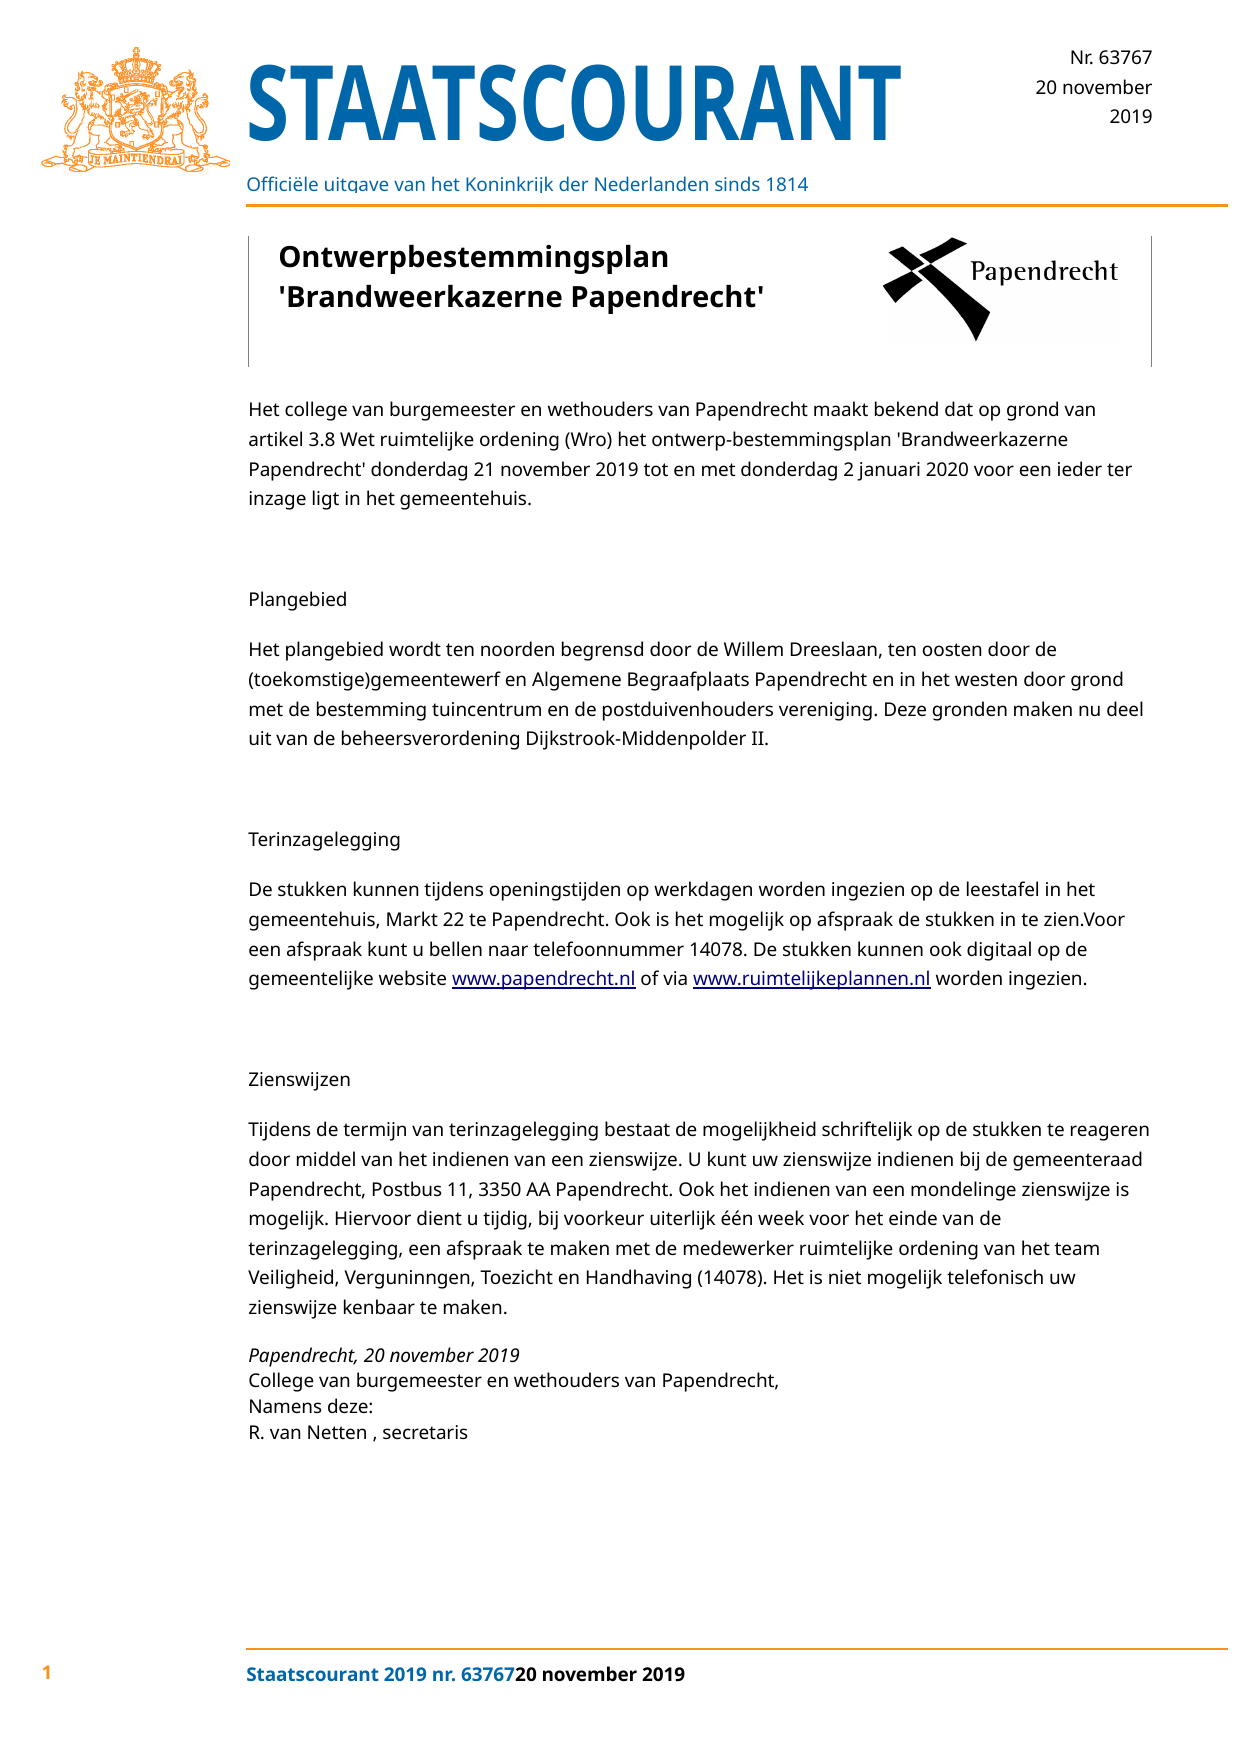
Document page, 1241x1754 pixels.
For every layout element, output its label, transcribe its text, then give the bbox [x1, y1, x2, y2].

text De stukken kunnen tijdens openingstijden op werkdagen worden ingezien op de leestafel in het gemeentehuis, Markt 22 te Papendrecht. Ook is het mogelijk op afspraak de stukken in te zien.Voor een afspraak kunt u bellen naar telefoonnummer 14078. De stukken kunnen ook digitaal op de gemeentelijke website www.papendrecht.nl of via www.ruimtelijkeplannen.nl worden ingezien. [248, 877, 1152, 991]
text Het college van burgemeester en wethouders van Papendrecht maakt bekend dat op grond van artikel 3.8 Wet ruimtelijke ordening (Wro) het ontwerp-bestemmingsplan 'Brandweerkazerne Papendrecht' donderdag 21 november 2019 tot en met donderdag 2 januari 2020 voor een ieder ter inzage ligt in het gemeentehuis. [248, 397, 1152, 511]
text Papendrecht, 20 november 2019 [248, 1342, 1152, 1368]
text College van burgemeester en wethouders van Papendrecht, [248, 1368, 1152, 1393]
table_header [850, 236, 1151, 367]
picture [882, 236, 1119, 342]
text Terinzagelegging [248, 826, 1152, 852]
text Tijdens de termijn van terinzagelegging bestaat de mogelijkheid schriftelijk op de stukken te reageren door middel van het indienen van een zienswijze. U kunt uw zienswijze indienen bij de gemeenteraad Papendrecht, Postbus 11, 3350 AA Papendrecht. Ook het indienen van een mondelinge zienswijze is mogelijk. Hiervoor dient u tijdig, bij voorkeur uiterlijk één week voor het einde van de terinzagelegging, een afspraak te maken met de medewerker ruimtelijke ordening van het team Veiligheid, Verguninngen, Toezicht en Handhaving (14078). Het is niet mogelijk telefonisch uw zienswijze kenbaar te maken. [248, 1117, 1152, 1320]
picture [41, 47, 231, 172]
text Namens deze: [248, 1393, 1152, 1419]
text Zienswijzen [248, 1066, 1152, 1092]
text Plangebied [248, 586, 1152, 612]
text R. van Netten , secretaris [248, 1419, 1152, 1445]
table_header Ontwerpbestemmingsplan 'Brandweerkazerne Papendrecht' [249, 236, 850, 367]
text Het plangebied wordt ten noorden begrensd door de Willem Dreeslaan, ten oosten door de (toekomstige)gemeentewerf en Algemene Begraafplaats Papendrecht en in het westen door grond met de bestemming tuincentrum en de postduivenhouders vereniging. Deze gronden maken nu deel uit van de beheersverordening Dijkstrook-Middenpolder II. [248, 637, 1152, 751]
